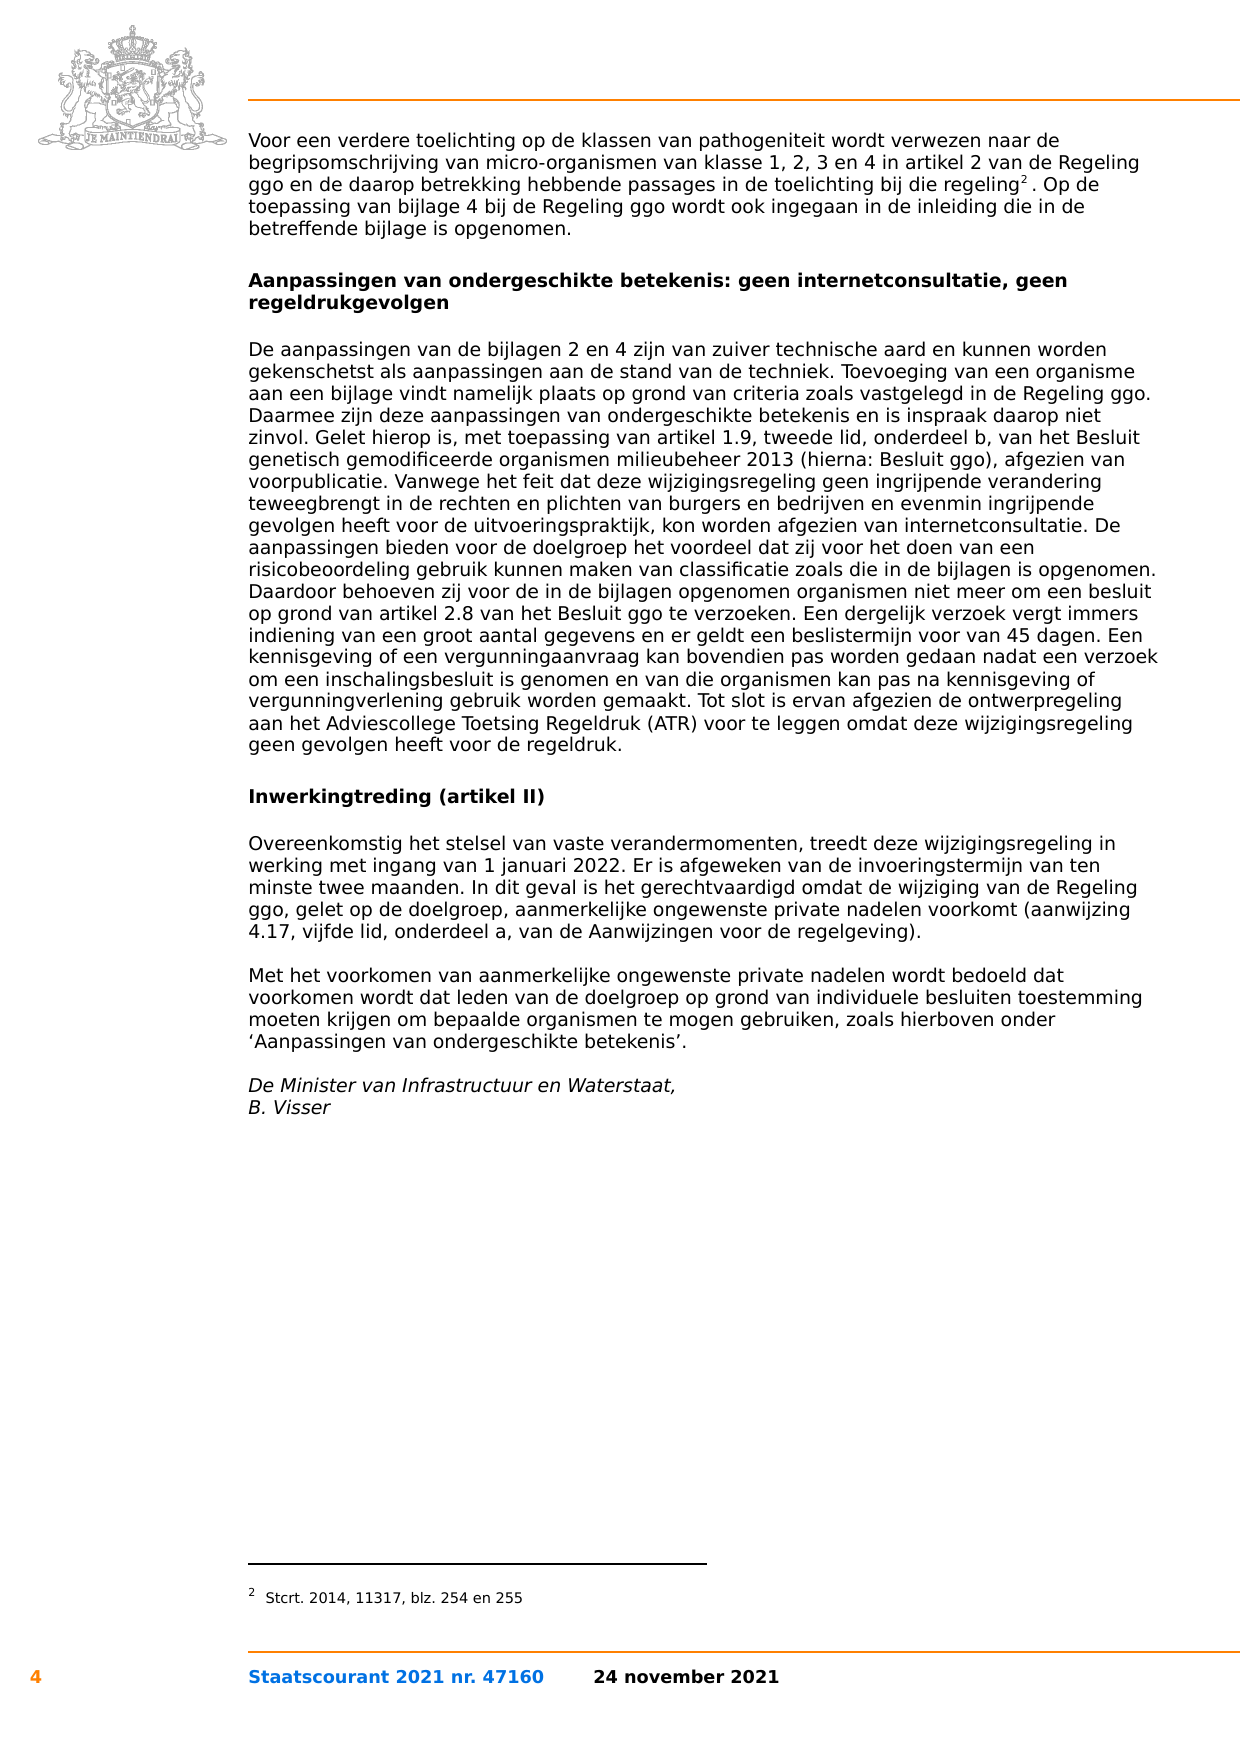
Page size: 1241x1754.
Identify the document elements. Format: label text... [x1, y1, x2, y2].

text Met het voorkomen van aanmerkelijke ongewenste private nadelen wordt bedoeld dat voorkomen wordt dat leden van de doelgroep op grond van individuele besluiten toestemming moeten krijgen om bepaalde organismen te mogen gebruiken, zoals hierboven onder ‘Aanpassingen van ondergeschikte betekenis’. [248, 965, 1163, 1053]
subtitle Inwerkingtreding (artikel II) [248, 786, 1163, 808]
text Voor een verdere toelichting op de klassen van pathogeniteit wordt verwezen naar de begripsomschrijving van micro-organismen van klasse 1, 2, 3 en 4 in artikel 2 van de Regeling ggo en de daarop betrekking hebbende passages in de toelichting bij die regeling. Op de toepassing van bijlage 4 bij de Regeling ggo wordt ook ingegaan in de inleiding die in de betreffende bijlage is opgenomen. [248, 130, 1163, 240]
text De aanpassingen van de bijlagen 2 en 4 zijn van zuiver technische aard en kunnen worden gekenschetst als aanpassingen aan de stand van de techniek. Toevoeging van een organisme aan een bijlage vindt namelijk plaats op grond van criteria zoals vastgelegd in de Regeling ggo. Daarmee zijn deze aanpassingen van ondergeschikte betekenis en is inspraak daarop niet zinvol. Gelet hierop is, met toepassing van artikel 1.9, tweede lid, onderdeel b, van het Besluit genetisch gemodificeerde organismen milieubeheer 2013 (hierna: Besluit ggo), afgezien van voorpublicatie. Vanwege het feit dat deze wijzigingsregeling geen ingrijpende verandering teweegbrengt in de rechten en plichten van burgers en bedrijven en evenmin ingrijpende gevolgen heeft voor de uitvoeringspraktijk, kon worden afgezien van internetconsultatie. De aanpassingen bieden voor de doelgroep het voordeel dat zij voor het doen van een risicobeoordeling gebruik kunnen maken van classificatie zoals die in de bijlagen is opgenomen. Daardoor behoeven zij voor de in de bijlagen opgenomen organismen niet meer om een besluit op grond van artikel 2.8 van het Besluit ggo te verzoeken. Een dergelijk verzoek vergt immers indiening van een groot aantal gegevens en er geldt een beslistermijn voor van 45 dagen. Een kennisgeving of een vergunningaanvraag kan bovendien pas worden gedaan nadat een verzoek om een inschalingsbesluit is genomen en van die organismen kan pas na kennisgeving of vergunningverlening gebruik worden gemaakt. Tot slot is ervan afgezien de ontwerpregeling aan het Adviescollege Toetsing Regeldruk (ATR) voor te leggen omdat deze wijzigingsregeling geen gevolgen heeft voor de regeldruk. [248, 339, 1163, 756]
text Stcrt. 2014, 11317, blz. 254 en 255 [248, 1586, 1163, 1608]
picture [38, 25, 227, 150]
text Overeenkomstig het stelsel van vaste verandermomenten, treedt deze wijzigingsregeling in werking met ingang van 1 januari 2022. Er is afgeweken van de invoeringstermijn van ten minste twee maanden. In dit geval is het gerechtvaardigd omdat de wijziging van de Regeling ggo, gelet op de doelgroep, aanmerkelijke ongewenste private nadelen voorkomt (aanwijzing 4.17, vijfde lid, onderdeel a, van de Aanwijzingen voor de regelgeving). [248, 833, 1163, 943]
subtitle Aanpassingen van ondergeschikte betekenis: geen internetconsultatie, geen regeldrukgevolgen [248, 270, 1163, 314]
text De Minister van Infrastructuur en Waterstaat, B. Visser [248, 1075, 1163, 1119]
